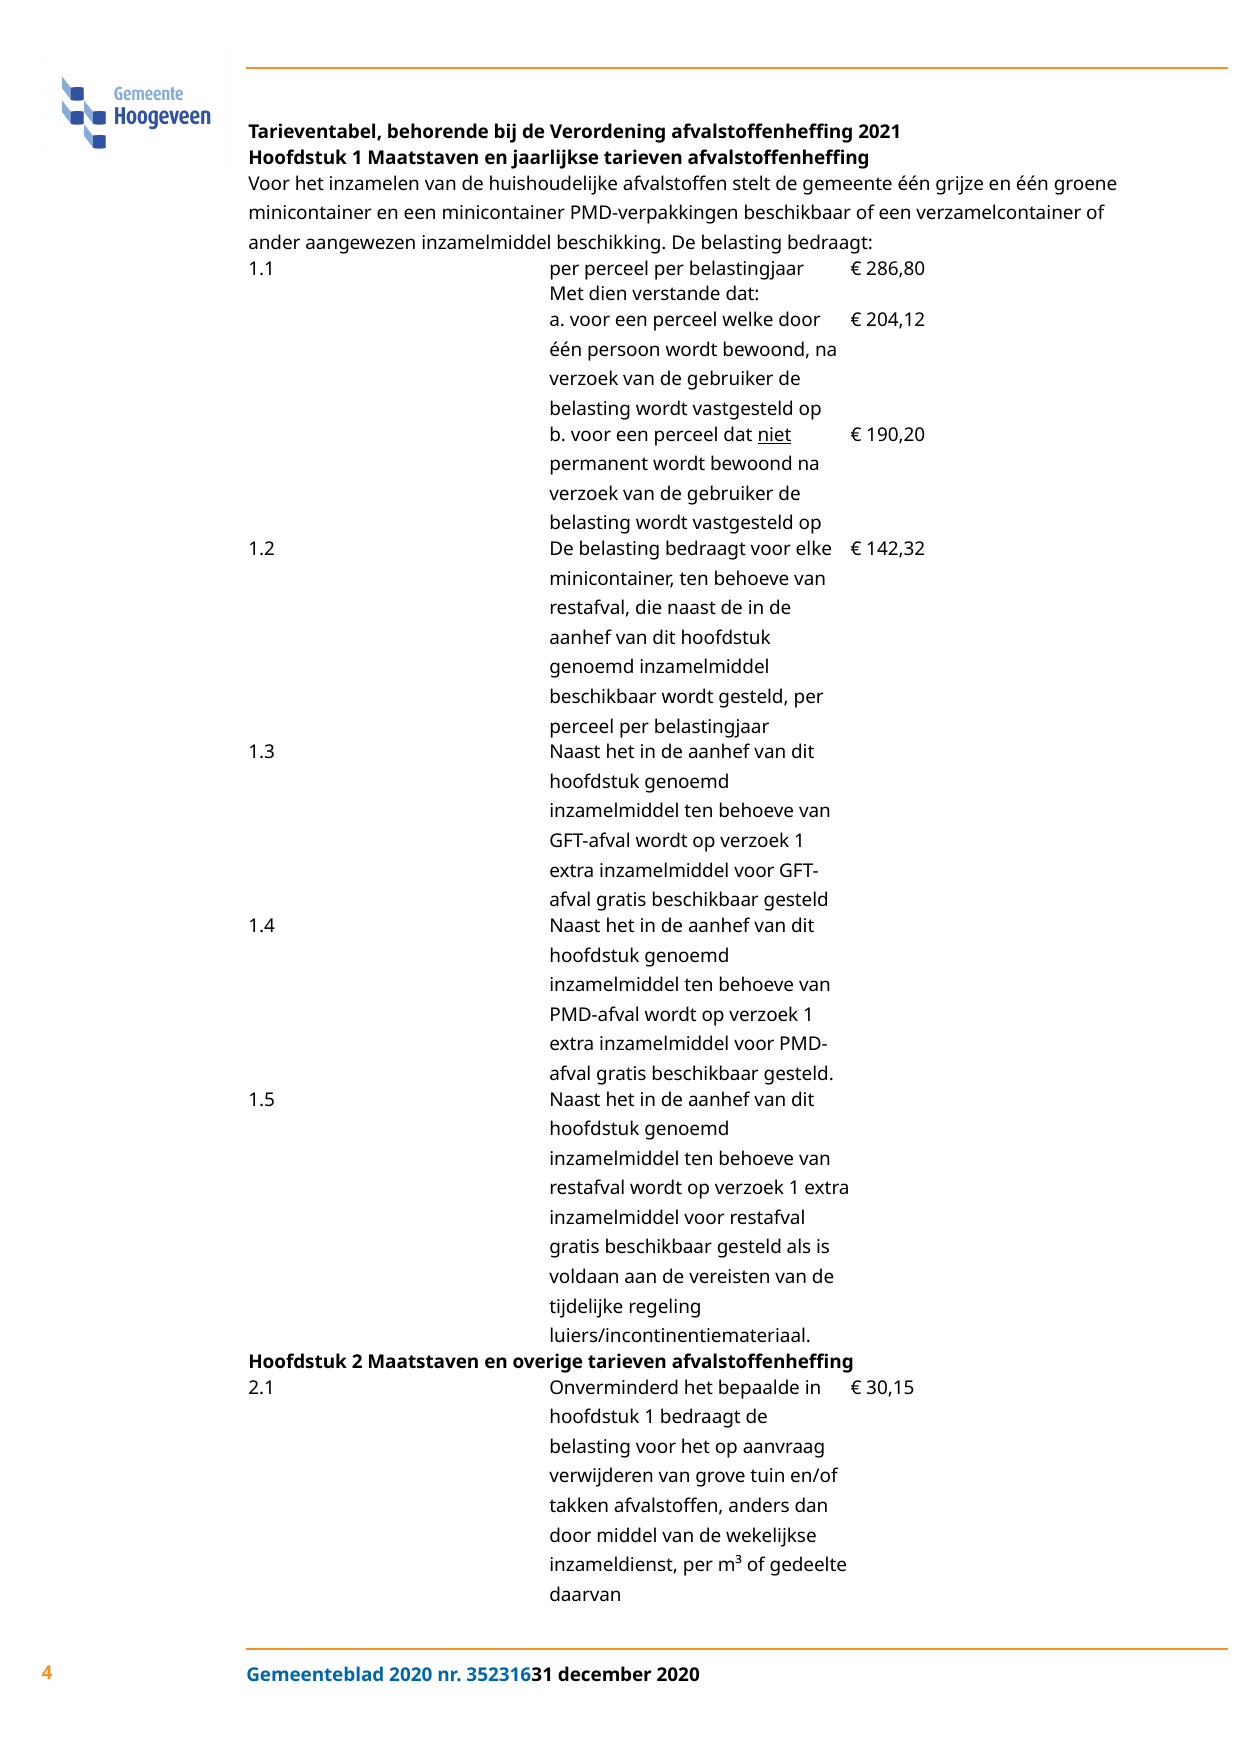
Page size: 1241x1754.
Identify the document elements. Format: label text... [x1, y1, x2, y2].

table_cell 1.2 [248, 535, 549, 738]
table_cell 2.1 [248, 1374, 549, 1607]
picture [41, 47, 231, 172]
table_cell Naast het in de aanhef van dit hoofdstuk genoemd inzamelmiddel ten behoeve van PMD-afval wordt op verzoek 1 extra inzamelmiddel voor PMD-afval gratis beschikbaar gesteld. [549, 912, 850, 1086]
table_cell [248, 306, 549, 421]
table_cell € 142,32 [850, 535, 1152, 738]
table_cell € 286,80 [850, 255, 1152, 281]
table_cell Hoofdstuk 2 Maatstaven en overige tarieven afvalstoffenheffing [248, 1348, 1152, 1374]
table_cell [850, 281, 1152, 306]
table_cell Met dien verstande dat: [549, 281, 850, 306]
table_cell [248, 281, 549, 306]
table_header Hoofdstuk 1 Maatstaven en jaarlijkse tarieven afvalstoffenheffing [248, 144, 1152, 170]
table_cell b. voor een perceel dat niet permanent wordt bewoond na verzoek van de gebruiker de belasting wordt vastgesteld op [549, 421, 850, 535]
table_cell 1.4 [248, 912, 549, 1086]
table_cell Naast het in de aanhef van dit hoofdstuk genoemd inzamelmiddel ten behoeve van restafval wordt op verzoek 1 extra inzamelmiddel voor restafval gratis beschikbaar gesteld als is voldaan aan de vereisten van de tijdelijke regeling luiers/incontinentiemateriaal. [549, 1086, 850, 1348]
table_cell per perceel per belastingjaar [549, 255, 850, 281]
table_cell De belasting bedraagt voor elke minicontainer, ten behoeve van restafval, die naast de in de aanhef van dit hoofdstuk genoemd inzamelmiddel beschikbaar wordt gesteld, per perceel per belastingjaar [549, 535, 850, 738]
table_cell [248, 421, 549, 535]
table_cell [850, 1086, 1152, 1348]
table_cell € 190,20 [850, 421, 1152, 535]
table_cell Voor het inzamelen van de huishoudelijke afvalstoffen stelt de gemeente één grijze en één groene minicontainer en een minicontainer PMD-verpakkingen beschikbaar of een verzamelcontainer of ander aangewezen inzamelmiddel beschikking. De belasting bedraagt: [248, 170, 1152, 255]
table_cell € 204,12 [850, 306, 1152, 421]
table_cell 1.1 [248, 255, 549, 281]
table_cell a. voor een perceel welke door één persoon wordt bewoond, na verzoek van de gebruiker de belasting wordt vastgesteld op [549, 306, 850, 421]
table_cell 1.5 [248, 1086, 549, 1348]
table_cell Naast het in de aanhef van dit hoofdstuk genoemd inzamelmiddel ten behoeve van GFT-afval wordt op verzoek 1 extra inzamelmiddel voor GFT-afval gratis beschikbaar gesteld [549, 739, 850, 912]
text Tarieventabel, behorende bij de Verordening afvalstoffenheffing 2021 [248, 116, 1152, 144]
table_cell € 30,15 [850, 1374, 1152, 1607]
table_cell 1.3 [248, 739, 549, 912]
table_cell Onverminderd het bepaalde in hoofdstuk 1 bedraagt de belasting voor het op aanvraag verwijderen van grove tuin en/of takken afvalstoffen, anders dan door middel van de wekelijkse inzameldienst, per m³ of gedeelte daarvan [549, 1374, 850, 1607]
table_cell [850, 739, 1152, 912]
table_cell [850, 912, 1152, 1086]
